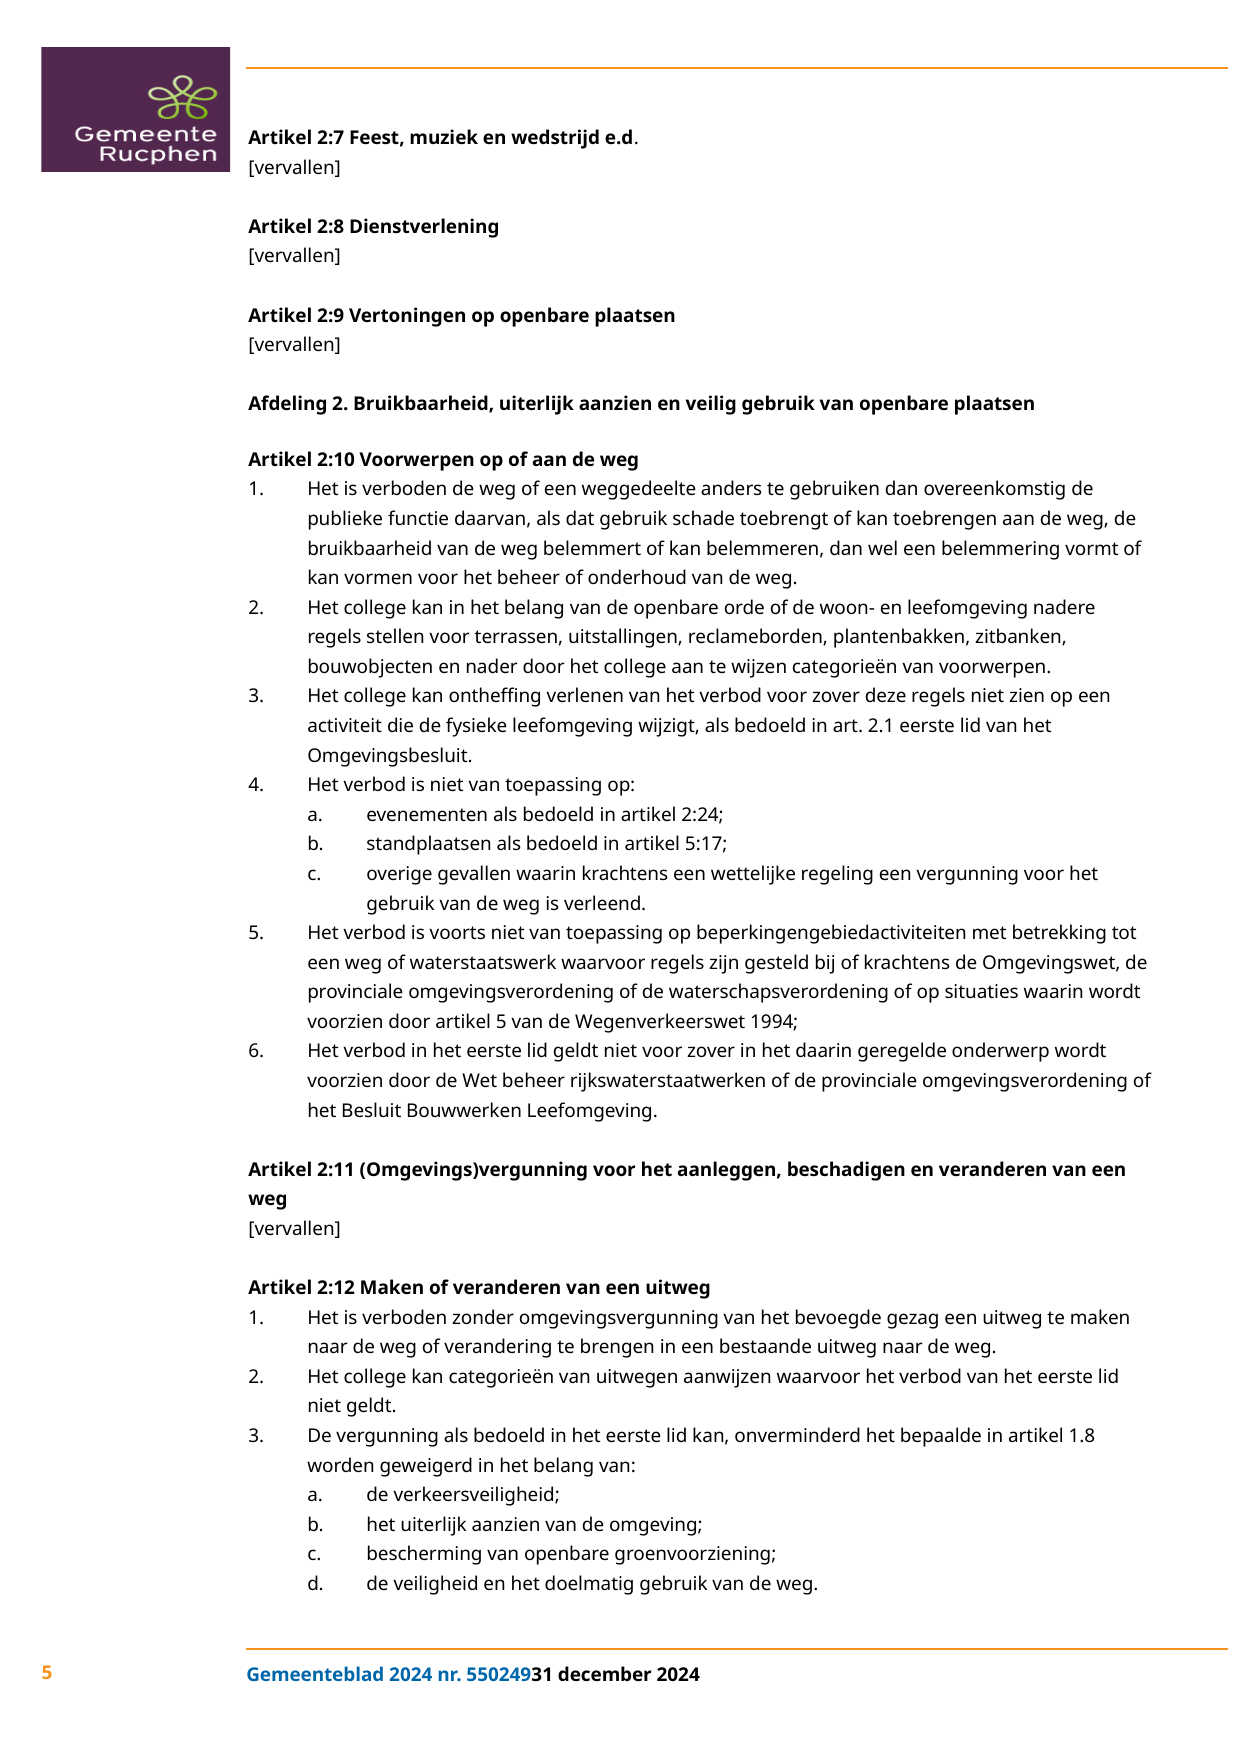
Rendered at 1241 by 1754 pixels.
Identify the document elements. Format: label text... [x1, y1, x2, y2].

text Afdeling 2. Bruikbaarheid, uiterlijk aanzien en veilig gebruik van openbare plaatsen [248, 391, 1152, 416]
text [vervallen] [248, 243, 1152, 268]
text Artikel 2:10 Voorwerpen op of aan de weg [248, 446, 1152, 472]
text Artikel 2:8 Dienstverlening [248, 213, 1152, 239]
list standplaatsen als bedoeld in artikel 5:17; [307, 831, 1152, 856]
text [vervallen] [248, 331, 1152, 357]
list Het is verboden de weg of een weggedeelte anders te gebruiken dan overeenkomstig de publieke functie daarvan, als dat gebruik schade toebrengt of kan toebrengen aan de weg, de bruikbaarheid van de weg belemmert of kan belemmeren, dan wel een belemmering vormt of kan vormen voor het beheer of onderhoud van de weg. [248, 476, 1152, 590]
list Het college kan in het belang van de openbare orde of de woon- en leefomgeving nadere regels stellen voor terrassen, uitstallingen, reclameborden, plantenbakken, zitbanken, bouwobjecten en nader door het college aan te wijzen categorieën van voorwerpen. [248, 594, 1152, 679]
text Artikel 2:9 Vertoningen op openbare plaatsen [248, 302, 1152, 328]
list de veiligheid en het doelmatig gebruik van de weg. [307, 1570, 1152, 1596]
list Het college kan ontheffing verlenen van het verbod voor zover deze regels niet zien op een activiteit die de fysieke leefomgeving wijzigt, als bedoeld in art. 2.1 eerste lid van het Omgevingsbesluit. [248, 683, 1152, 767]
picture [41, 47, 231, 172]
text Artikel 2:12 Maken of veranderen van een uitweg [248, 1274, 1152, 1300]
list overige gevallen waarin krachtens een wettelijke regeling een vergunning voor het gebruik van de weg is verleend. [307, 860, 1152, 915]
list Het is verboden zonder omgevingsvergunning van het bevoegde gezag een uitweg te maken naar de weg of verandering te brengen in een bestaande uitweg naar de weg. [248, 1304, 1152, 1359]
text [vervallen] [248, 1215, 1152, 1241]
list De vergunning als bedoeld in het eerste lid kan, onverminderd het bepaalde in artikel 1.8 worden geweigerd in het belang van: [248, 1422, 1152, 1477]
list Het verbod is voorts niet van toepassing op beperkingengebiedactiviteiten met betrekking tot een weg of waterstaatswerk waarvoor regels zijn gesteld bij of krachtens de Omgevingswet, de provinciale omgevingsverordening of de waterschapsverordening of op situaties waarin wordt voorzien door artikel 5 van de Wegenverkeerswet 1994; [248, 919, 1152, 1034]
list de verkeersveiligheid; [307, 1481, 1152, 1507]
text Artikel 2:7 Feest, muziek en wedstrijd e.d. [248, 124, 1152, 150]
list evenementen als bedoeld in artikel 2:24; [307, 801, 1152, 827]
text Artikel 2:11 (Omgevings)vergunning voor het aanleggen, beschadigen en veranderen van een weg [248, 1156, 1152, 1211]
list het uiterlijk aanzien van de omgeving; [307, 1511, 1152, 1537]
list bescherming van openbare groenvoorziening; [307, 1541, 1152, 1566]
list Het college kan categorieën van uitwegen aanwijzen waarvoor het verbod van het eerste lid niet geldt. [248, 1363, 1152, 1418]
list Het verbod is niet van toepassing op: [248, 771, 1152, 797]
list Het verbod in het eerste lid geldt niet voor zover in het daarin geregelde onderwerp wordt voorzien door de Wet beheer rijkswaterstaatwerken of de provinciale omgevingsverordening of het Besluit Bouwwerken Leefomgeving. [248, 1038, 1152, 1122]
text [vervallen] [248, 154, 1152, 180]
